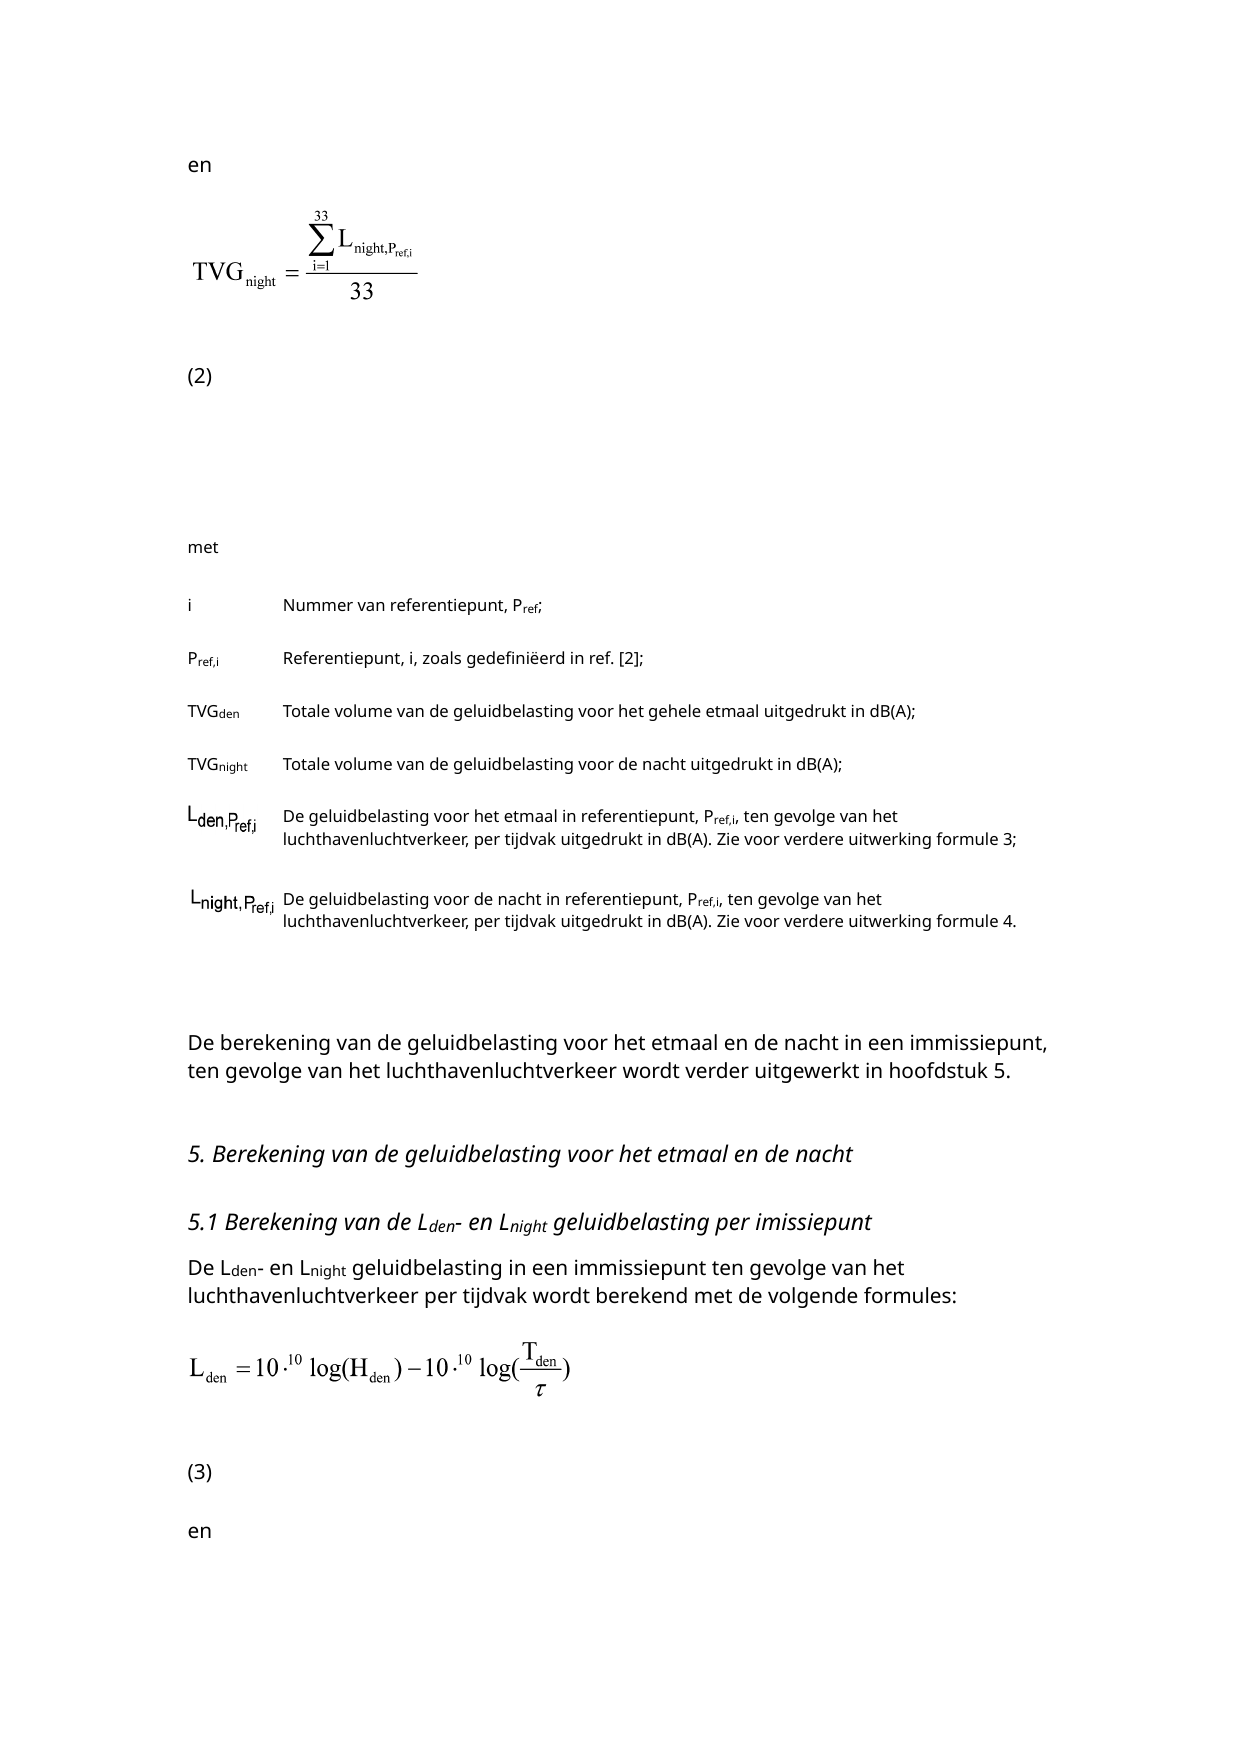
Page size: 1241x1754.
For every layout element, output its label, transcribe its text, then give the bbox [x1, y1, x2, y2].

table_cell i [188, 594, 283, 647]
picture [187, 804, 258, 835]
table_cell Totale volume van de geluidbelasting voor de nacht uitgedrukt in dB(A); [283, 752, 1053, 805]
text De Lden- en Lnight geluidbelasting in een immissiepunt ten gevolge van het luchthavenluchtverkeer per tijdvak wordt berekend met de volgende formules: [187, 1253, 1053, 1309]
table_cell met [188, 536, 283, 594]
table_cell Pref,i [188, 647, 283, 699]
text en [187, 1516, 1053, 1544]
subtitle 5.1 Berekening van de Lden- en Lnight geluidbelasting per imissiepunt [187, 1206, 1053, 1238]
table_cell [283, 536, 1053, 594]
text (3) [187, 1457, 1053, 1486]
table_cell [188, 887, 283, 970]
table_header [283, 477, 1053, 536]
text en [187, 150, 1053, 178]
text (2) [187, 361, 1053, 389]
table_cell TVGden [188, 699, 283, 752]
table_cell Referentiepunt, i, zoals gedefiniëerd in ref. [2]; [283, 647, 1053, 699]
table_cell [188, 805, 283, 887]
picture [187, 887, 277, 917]
text De berekening van de geluidbelasting voor het etmaal en de nacht in een immissiepunt, ten gevolge van het luchthavenluchtverkeer wordt verder uitgewerkt in hoofdstuk 5. [187, 1028, 1053, 1085]
table_cell De geluidbelasting voor het etmaal in referentiepunt, Pref,i, ten gevolge van het luchthavenluchtverkeer, per tijdvak uitgedrukt in dB(A). Zie voor verdere uitwerking formule 3; [283, 805, 1053, 887]
table_header [188, 477, 283, 536]
table_cell Totale volume van de geluidbelasting voor het gehele etmaal uitgedrukt in dB(A); [283, 699, 1053, 752]
table_cell Nummer van referentiepunt, Pref; [283, 594, 1053, 647]
subtitle 5. Berekening van de geluidbelasting voor het etmaal en de nacht [187, 1138, 1053, 1169]
table_cell De geluidbelasting voor de nacht in referentiepunt, Pref,i, ten gevolge van het luchthavenluchtverkeer, per tijdvak uitgedrukt in dB(A). Zie voor verdere uitwerking formule 4. [283, 887, 1053, 970]
picture [187, 208, 424, 303]
table_cell TVGnight [188, 752, 283, 805]
picture [187, 1339, 573, 1399]
